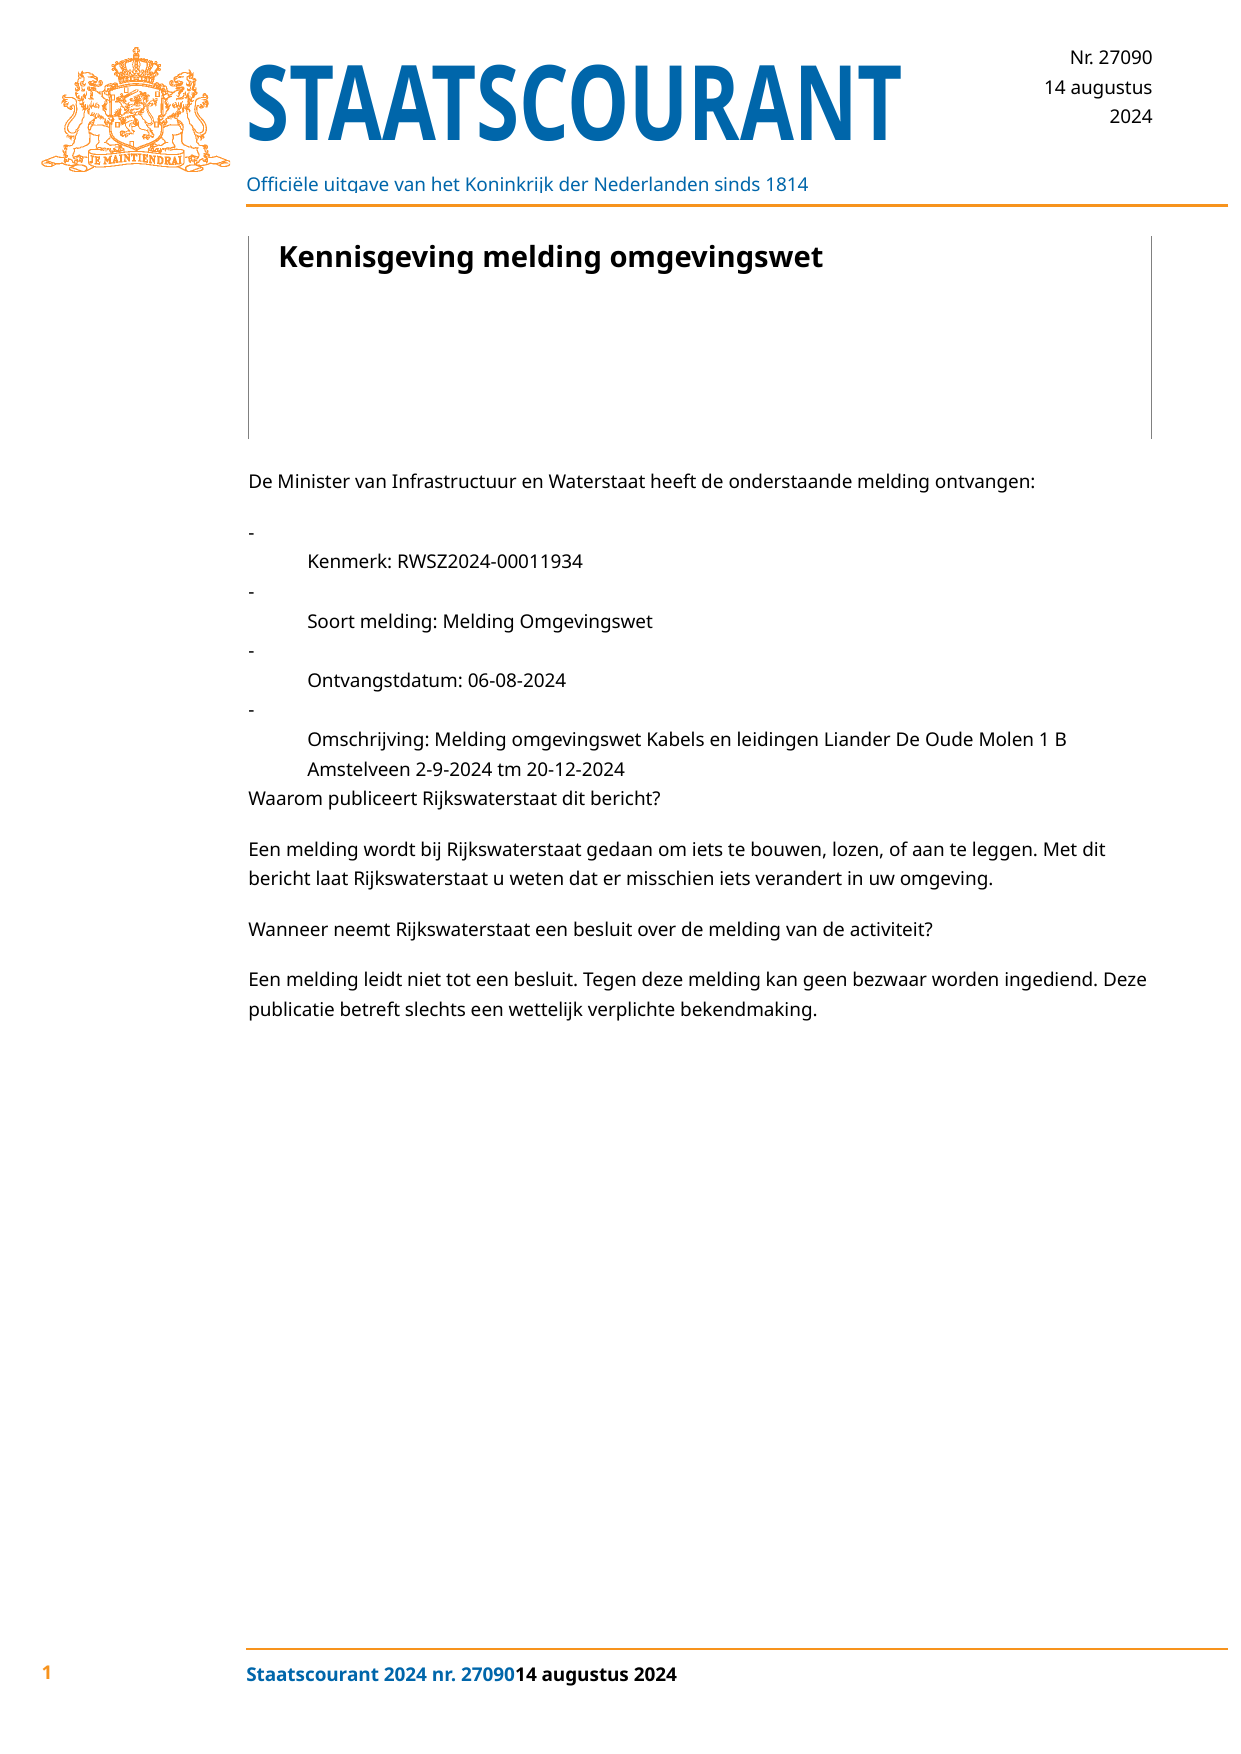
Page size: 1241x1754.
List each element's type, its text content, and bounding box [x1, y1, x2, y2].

list Omschrijving: Melding omgevingswet Kabels en leidingen Liander De Oude Molen 1 B Amstelveen 2-9-2024 tm 20-12-2024 [248, 726, 1152, 781]
table_header [850, 236, 912, 413]
picture [41, 47, 231, 172]
text Wanneer neemt Rijkswaterstaat een besluit over de melding van de activiteit? [248, 916, 1152, 941]
table_header [1090, 236, 1151, 413]
table_header [850, 414, 1151, 439]
text Een melding wordt bij Rijkswaterstaat gedaan om iets te bouwen, lozen, of aan te leggen. Met dit bericht laat Rijkswaterstaat u weten dat er misschien iets verandert in uw omgeving. [248, 836, 1152, 891]
text De Minister van Infrastructuur en Waterstaat heeft de onderstaande melding ontvangen: [248, 469, 1152, 494]
list Ontvangstdatum: 06-08-2024 [248, 667, 1152, 693]
table_header Kennisgeving melding omgevingswet [249, 236, 850, 439]
text Waarom publiceert Rijkswaterstaat dit bericht? [248, 785, 1152, 811]
list Soort melding: Melding Omgevingswet [248, 608, 1152, 633]
text Een melding leidt niet tot een besluit. Tegen deze melding kan geen bezwaar worden ingediend. Deze publicatie betreft slechts een wettelijk verplichte bekendmaking. [248, 966, 1152, 1021]
picture [912, 236, 1090, 414]
list Kenmerk: RWSZ2024-00011934 [248, 549, 1152, 574]
